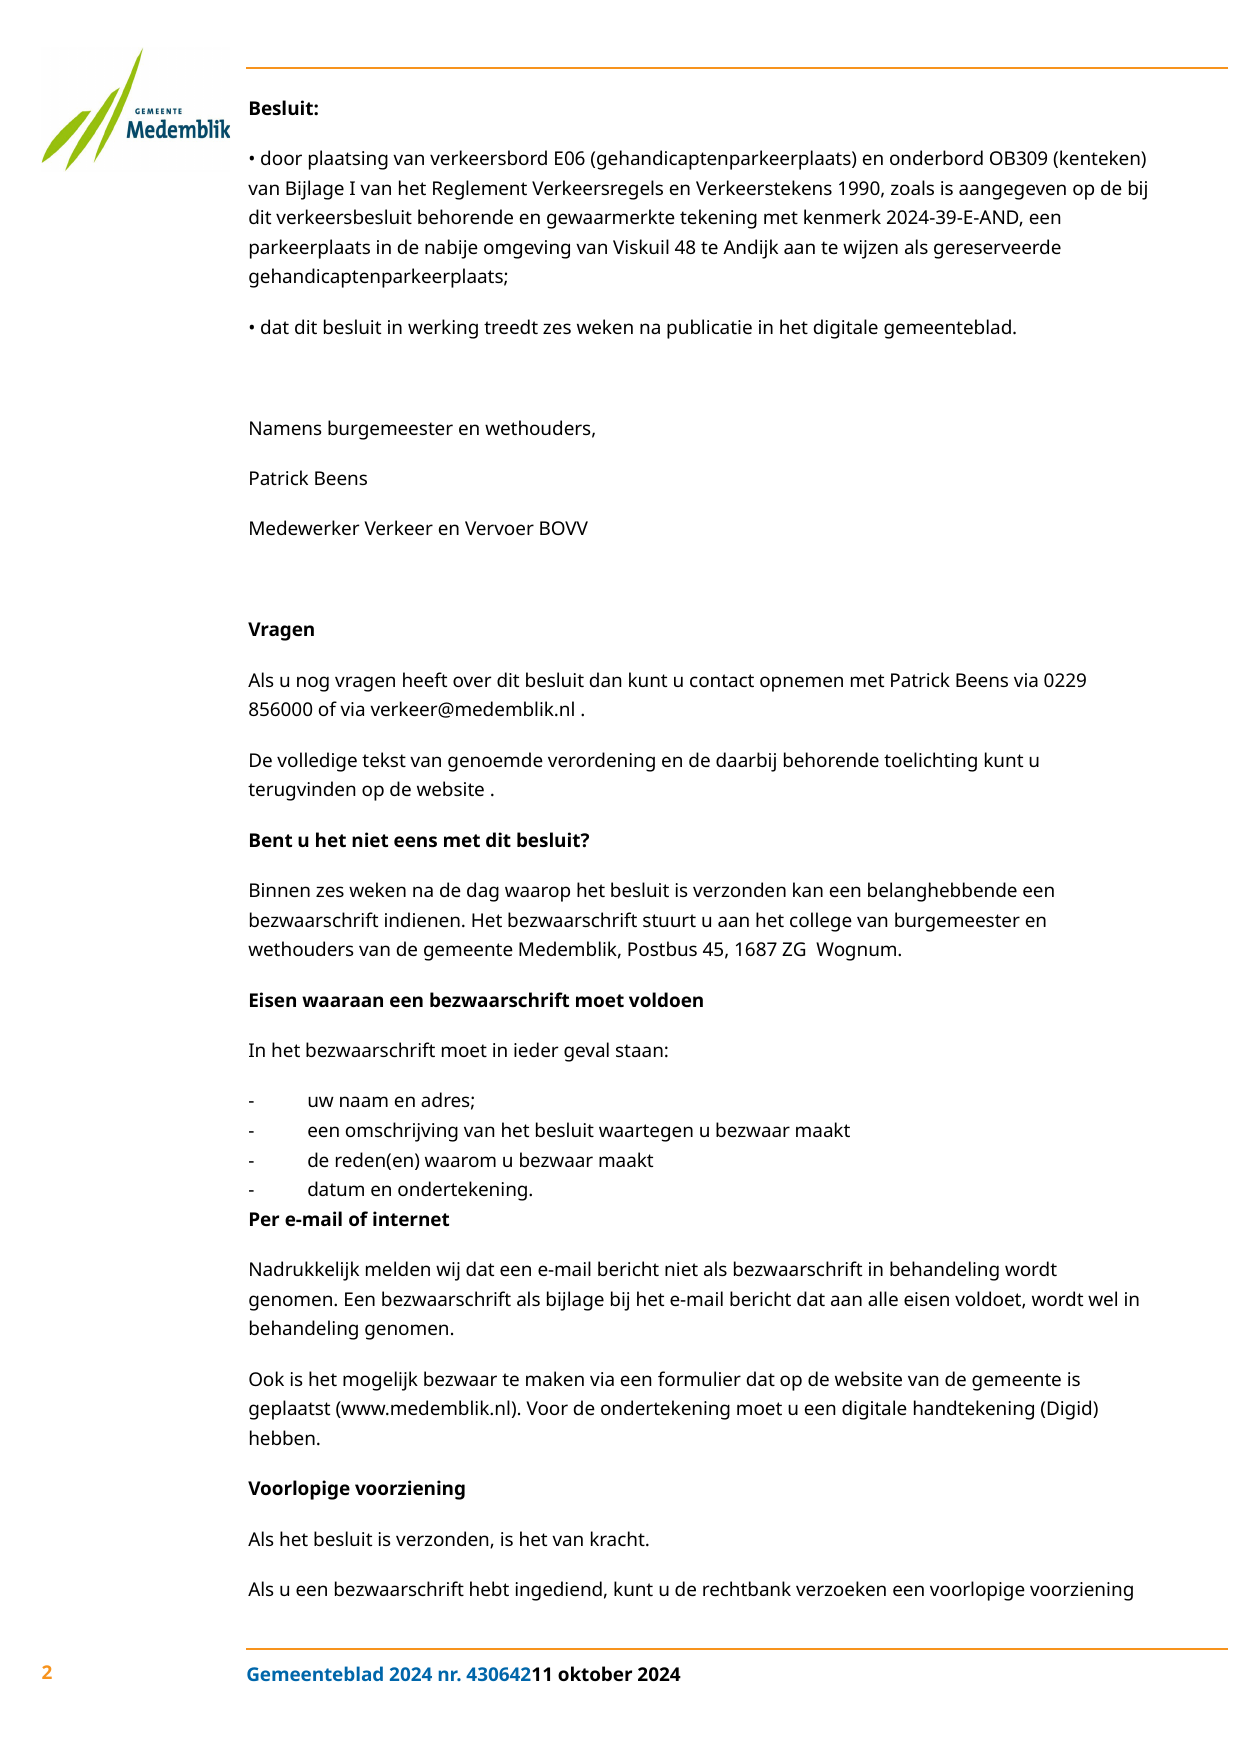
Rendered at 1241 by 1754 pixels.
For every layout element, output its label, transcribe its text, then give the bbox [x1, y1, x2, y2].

picture [41, 47, 231, 172]
text Medewerker Verkeer en Vervoer BOVV [248, 516, 1152, 541]
text Ook is het mogelijk bezwaar te maken via een formulier dat op de website van de gemeente is geplaatst (www.medemblik.nl). Voor de ondertekening moet u een digitale handtekening (Digid) hebben. [248, 1366, 1152, 1451]
text Namens burgemeester en wethouders, [248, 415, 1152, 441]
text Per e-mail of internet [248, 1206, 1152, 1232]
text Nadrukkelijk melden wij dat een e-mail bericht niet als bezwaarschrift in behandeling wordt genomen. Een bezwaarschrift als bijlage bij het e-mail bericht dat aan alle eisen voldoet, wordt wel in behandeling genomen. [248, 1256, 1152, 1341]
list een omschrijving van het besluit waartegen u bezwaar maakt [248, 1117, 1152, 1143]
list de reden(en) waarom u bezwaar maakt [248, 1147, 1152, 1173]
text Voorlopige voorziening [248, 1476, 1152, 1501]
text In het bezwaarschrift moet in ieder geval staan: [248, 1037, 1152, 1063]
text Als het besluit is verzonden, is het van kracht. [248, 1526, 1152, 1552]
text Patrick Beens [248, 465, 1152, 491]
text Vragen [248, 616, 1152, 642]
text Als u nog vragen heeft over dit besluit dan kunt u contact opnemen met Patrick Beens via 0229 856000 of via verkeer@medemblik.nl . [248, 667, 1152, 722]
text De volledige tekst van genoemde verordening en de daarbij behorende toelichting kunt u terugvinden op de website . [248, 747, 1152, 802]
text • door plaatsing van verkeersbord E06 (gehandicaptenparkeerplaats) en onderbord OB309 (kenteken) van Bijlage I van het Reglement Verkeersregels en Verkeerstekens 1990, zoals is aangegeven op de bij dit verkeersbesluit behorende en gewaarmerkte tekening met kenmerk 2024-39-E-AND, een parkeerplaats in de nabije omgeving van Viskuil 48 te Andijk aan te wijzen als gereserveerde gehandicaptenparkeerplaats; [248, 145, 1152, 289]
text Binnen zes weken na de dag waarop het besluit is verzonden kan een belanghebbende een bezwaarschrift indienen. Het bezwaarschrift stuurt u aan het college van burgemeester en wethouders van de gemeente Medemblik, Postbus 45, 1687 ZG Wognum. [248, 877, 1152, 962]
text Besluit: [248, 95, 1152, 121]
list uw naam en adres; [248, 1088, 1152, 1113]
text Bent u het niet eens met dit besluit? [248, 827, 1152, 853]
list datum en ondertekening. [248, 1176, 1152, 1202]
text Eisen waaraan een bezwaarschrift moet voldoen [248, 987, 1152, 1013]
text Als u een bezwaarschrift hebt ingediend, kunt u de rechtbank verzoeken een voorlopige voorziening [248, 1576, 1152, 1602]
text • dat dit besluit in werking treedt zes weken na publicatie in het digitale gemeenteblad. [248, 314, 1152, 340]
